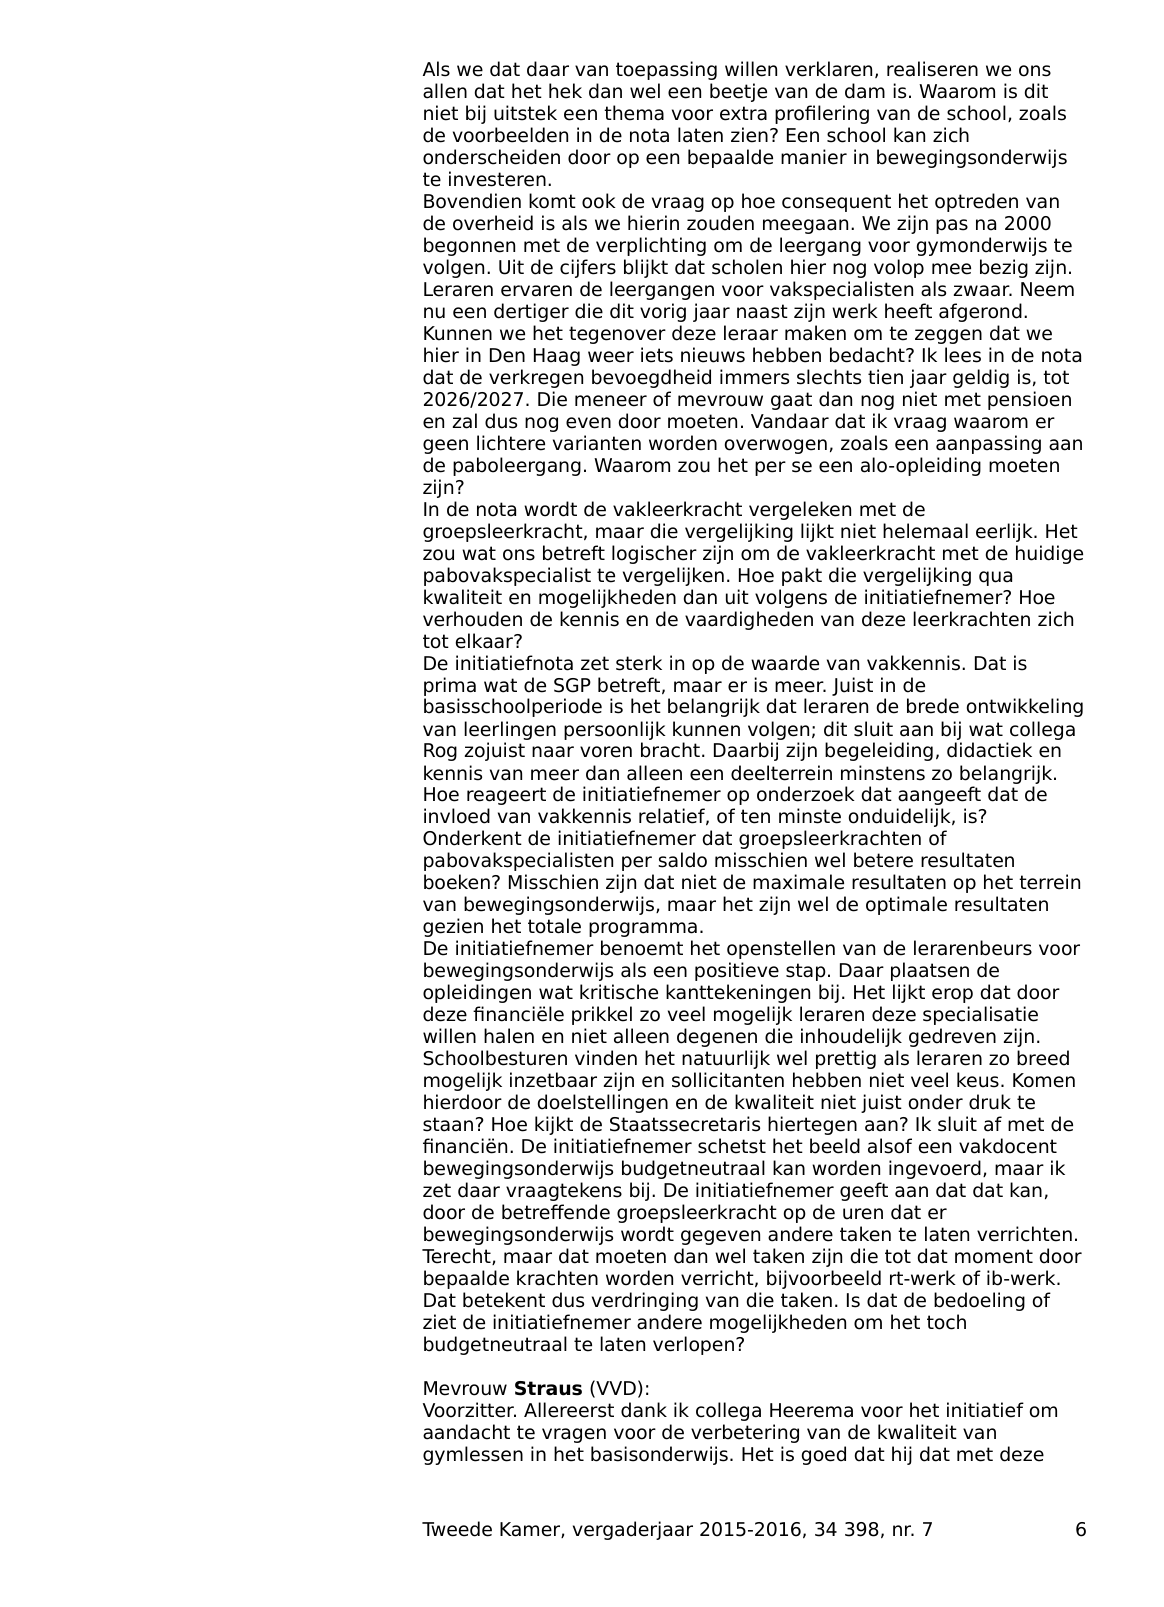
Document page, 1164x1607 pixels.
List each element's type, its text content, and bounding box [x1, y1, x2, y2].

text Bovendien komt ook de vraag op hoe consequent het optreden van de overheid is als we hierin zouden meegaan. We zijn pas na 2000 begonnen met de verplichting om de leergang voor gymonderwijs te volgen. Uit de cijfers blijkt dat scholen hier nog volop mee bezig zijn. Leraren ervaren de leergangen voor vakspecialisten als zwaar. Neem nu een dertiger die dit vorig jaar naast zijn werk heeft afgerond. Kunnen we het tegenover deze leraar maken om te zeggen dat we hier in Den Haag weer iets nieuws hebben bedacht? Ik lees in de nota dat de verkregen bevoegdheid immers slechts tien jaar geldig is, tot 2026/2027. Die meneer of mevrouw gaat dan nog niet met pensioen en zal dus nog even door moeten. Vandaar dat ik vraag waarom er geen lichtere varianten worden overwogen, zoals een aanpassing aan de paboleergang. Waarom zou het per se een alo-opleiding moeten zijn? [422, 191, 1087, 499]
text Als we dat daar van toepassing willen verklaren, realiseren we ons allen dat het hek dan wel een beetje van de dam is. Waarom is dit niet bij uitstek een thema voor extra profilering van de school, zoals de voorbeelden in de nota laten zien? Een school kan zich onderscheiden door op een bepaalde manier in bewegingsonderwijs te investeren. [422, 59, 1087, 191]
text In de nota wordt de vakleerkracht vergeleken met de groepsleerkracht, maar die vergelijking lijkt niet helemaal eerlijk. Het zou wat ons betreft logischer zijn om de vakleerkracht met de huidige pabovakspecialist te vergelijken. Hoe pakt die vergelijking qua kwaliteit en mogelijkheden dan uit volgens de initiatiefnemer? Hoe verhouden de kennis en de vaardigheden van deze leerkrachten zich tot elkaar? [422, 499, 1087, 652]
text De initiatiefnota zet sterk in op de waarde van vakkennis. Dat is prima wat de SGP betreft, maar er is meer. Juist in de basisschoolperiode is het belangrijk dat leraren de brede ontwikkeling van leerlingen persoonlijk kunnen volgen; dit sluit aan bij wat collega Rog zojuist naar voren bracht. Daarbij zijn begeleiding, didactiek en kennis van meer dan alleen een deelterrein minstens zo belangrijk. Hoe reageert de initiatiefnemer op onderzoek dat aangeeft dat de invloed van vakkennis relatief, of ten minste onduidelijk, is? Onderkent de initiatiefnemer dat groepsleerkrachten of pabovakspecialisten per saldo misschien wel betere resultaten boeken? Misschien zijn dat niet de maximale resultaten op het terrein van bewegingsonderwijs, maar het zijn wel de optimale resultaten gezien het totale programma. [422, 652, 1087, 938]
text De initiatiefnemer benoemt het openstellen van de lerarenbeurs voor bewegingsonderwijs als een positieve stap. Daar plaatsen de opleidingen wat kritische kanttekeningen bij. Het lijkt erop dat door deze financiële prikkel zo veel mogelijk leraren deze specialisatie willen halen en niet alleen degenen die inhoudelijk gedreven zijn. Schoolbesturen vinden het natuurlijk wel prettig als leraren zo breed mogelijk inzetbaar zijn en sollicitanten hebben niet veel keus. Komen hierdoor de doelstellingen en de kwaliteit niet juist onder druk te staan? Hoe kijkt de Staatssecretaris hiertegen aan? Ik sluit af met de financiën. De initiatiefnemer schetst het beeld alsof een vakdocent bewegingsonderwijs budgetneutraal kan worden ingevoerd, maar ik zet daar vraagtekens bij. De initiatiefnemer geeft aan dat dat kan, door de betreffende groepsleerkracht op de uren dat er bewegingsonderwijs wordt gegeven andere taken te laten verrichten. Terecht, maar dat moeten dan wel taken zijn die tot dat moment door bepaalde krachten worden verricht, bijvoorbeeld rt-werk of ib-werk. Dat betekent dus verdringing van die taken. Is dat de bedoeling of ziet de initiatiefnemer andere mogelijkheden om het toch budgetneutraal te laten verlopen? [422, 938, 1087, 1356]
text Voorzitter. Allereerst dank ik collega Heerema voor het initiatief om aandacht te vragen voor de verbetering van de kwaliteit van gymlessen in het basisonderwijs. Het is goed dat hij dat met deze [422, 1400, 1087, 1466]
text Mevrouw Straus (VVD): [422, 1378, 1087, 1400]
